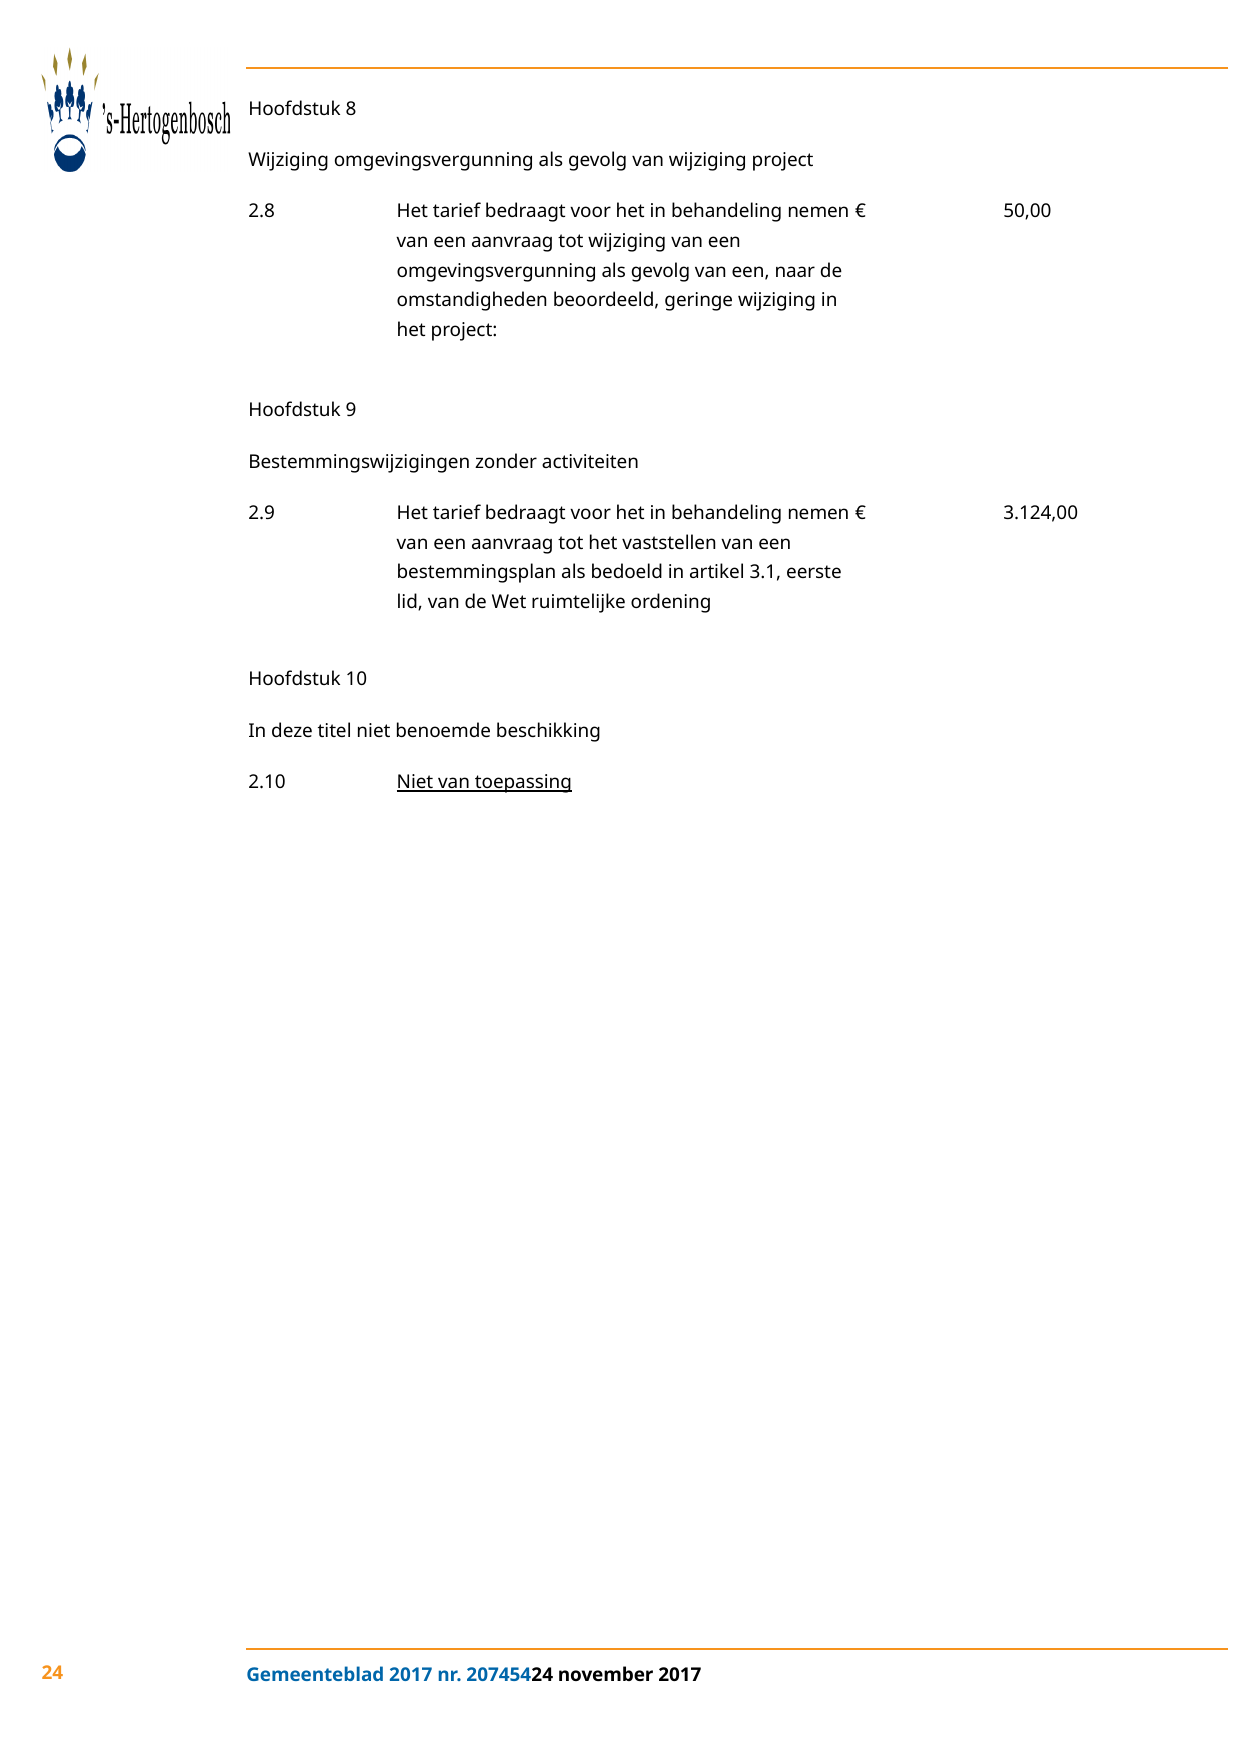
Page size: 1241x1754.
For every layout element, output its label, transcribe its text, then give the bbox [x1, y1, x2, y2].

table_cell [855, 768, 1003, 794]
table_cell € [855, 198, 1003, 342]
table_cell Hoofdstuk 8 [248, 95, 1152, 121]
table_cell [248, 691, 1152, 717]
table_cell [1003, 768, 1152, 794]
table_cell [248, 640, 1152, 665]
table_cell [248, 474, 1152, 499]
table_cell Het tarief bedraagt voor het in behandeling nemen van een aanvraag tot wijziging van een omgevingsvergunning als gevolg van een, naar de omstandigheden beoordeeld, geringe wijziging in het project: [396, 198, 855, 342]
table_cell [248, 743, 1152, 768]
table_cell [248, 342, 1152, 367]
table_cell [248, 614, 1152, 640]
table_cell € [855, 500, 1003, 614]
table_cell [248, 368, 1152, 393]
table_cell Het tarief bedraagt voor het in behandeling nemen van een aanvraag tot het vaststellen van een bestemmingsplan als bedoeld in artikel 3.1, eerste lid, van de Wet ruimtelijke ordening [396, 500, 855, 614]
table_cell Bestemmingswijzigingen zonder activiteiten [248, 448, 1152, 474]
picture [41, 47, 231, 172]
table_cell 2.10 [248, 768, 396, 794]
table_header Hoofdstuk 9 [248, 397, 1152, 422]
table_cell [248, 121, 1152, 146]
table_cell Wijziging omgevingsvergunning als gevolg van wijziging project [248, 146, 1152, 172]
table_cell [248, 422, 1152, 448]
table_cell 3.124,00 [1003, 500, 1152, 614]
table_cell Hoofdstuk 10 [248, 665, 1152, 691]
table_cell [248, 172, 1152, 198]
table_cell In deze titel niet benoemde beschikking [248, 717, 1152, 743]
table_cell Niet van toepassing [396, 768, 855, 794]
table_cell 50,00 [1003, 198, 1152, 342]
table_cell 2.8 [248, 198, 396, 342]
table_cell 2.9 [248, 500, 396, 614]
